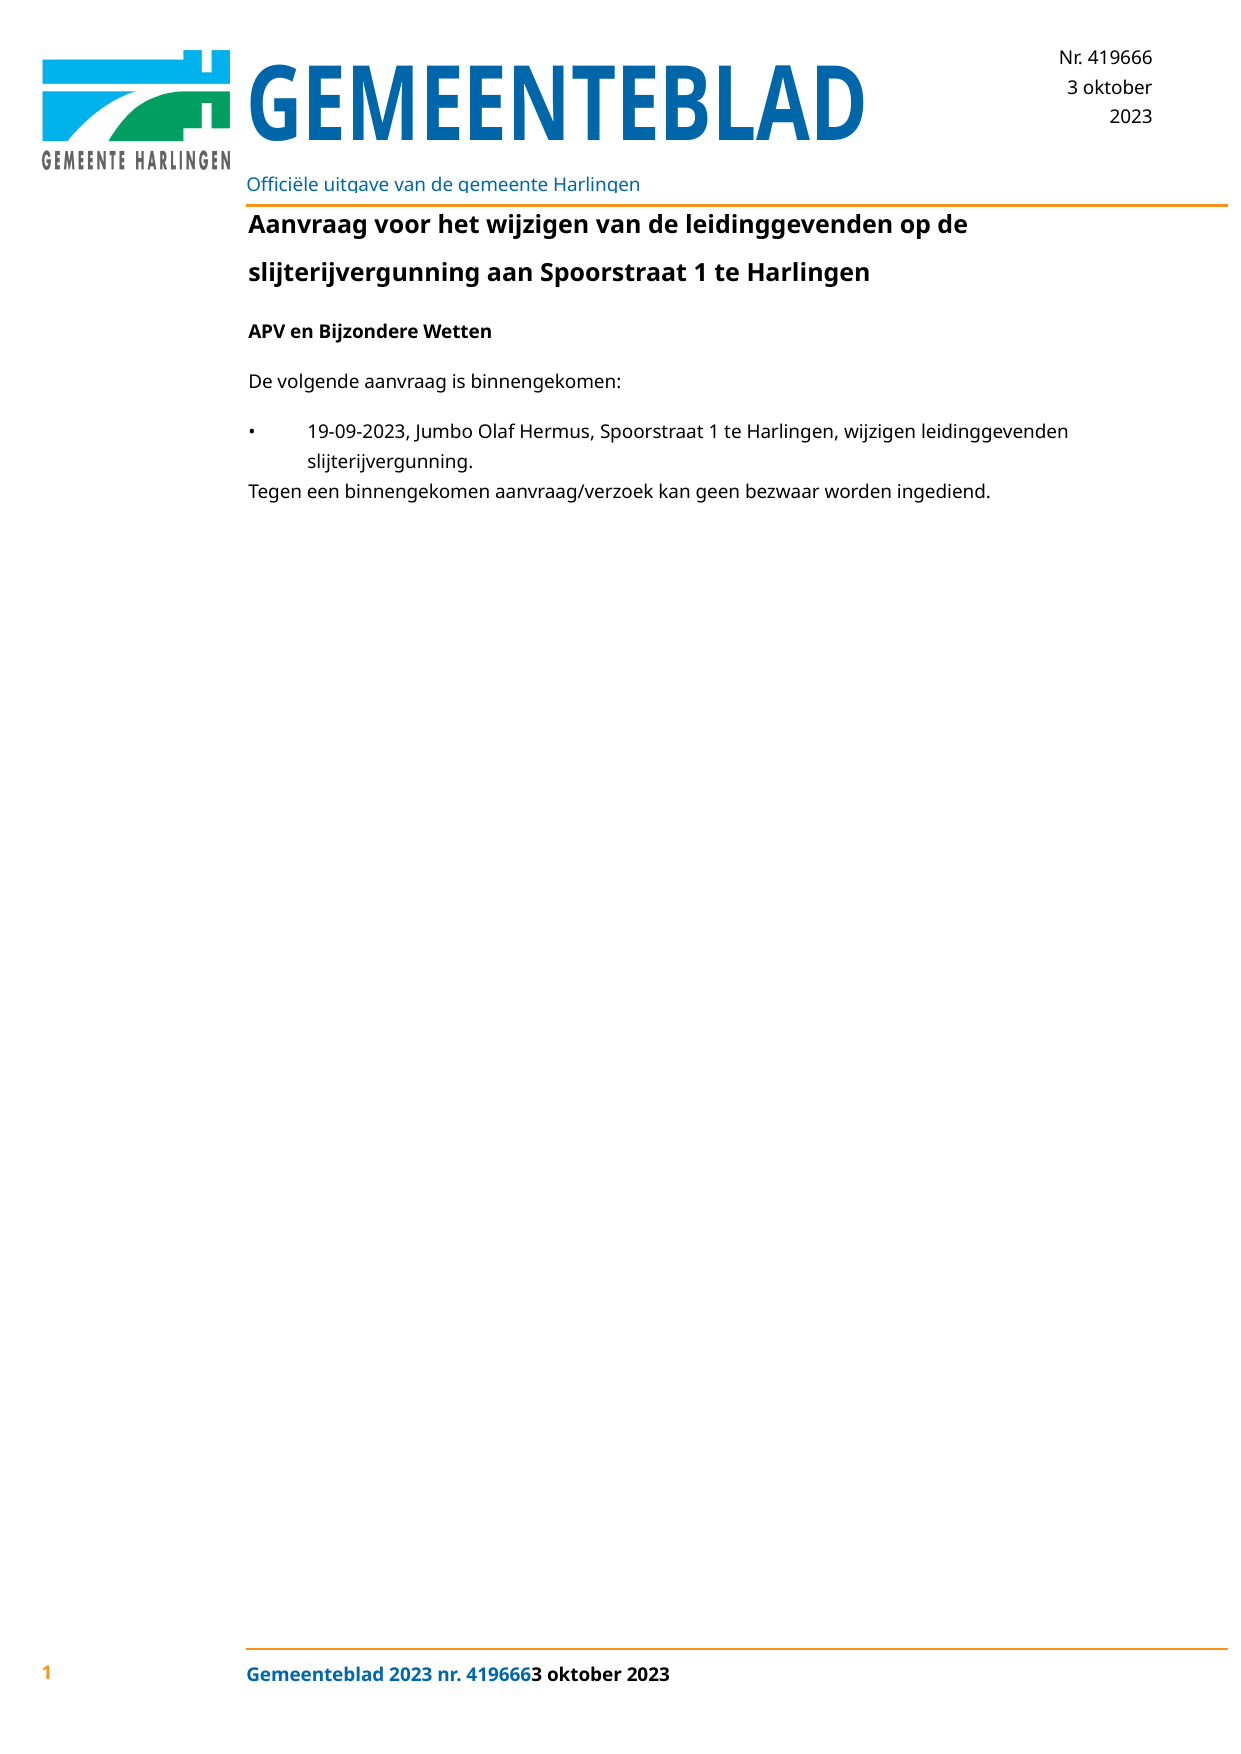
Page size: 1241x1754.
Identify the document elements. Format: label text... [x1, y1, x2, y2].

text Tegen een binnengekomen aanvraag/verzoek kan geen bezwaar worden ingediend. [248, 478, 1152, 504]
text APV en Bijzondere Wetten [248, 318, 1152, 344]
text Aanvraag voor het wijzigen van de leidinggevenden op de slijterijvergunning aan Spoorstraat 1 te Harlingen [248, 207, 1152, 288]
text De volgende aanvraag is binnengekomen: [248, 368, 1152, 394]
picture [41, 47, 231, 172]
list 19-09-2023, Jumbo Olaf Hermus, Spoorstraat 1 te Harlingen, wijzigen leidinggevenden slijterijvergunning. [248, 419, 1152, 474]
